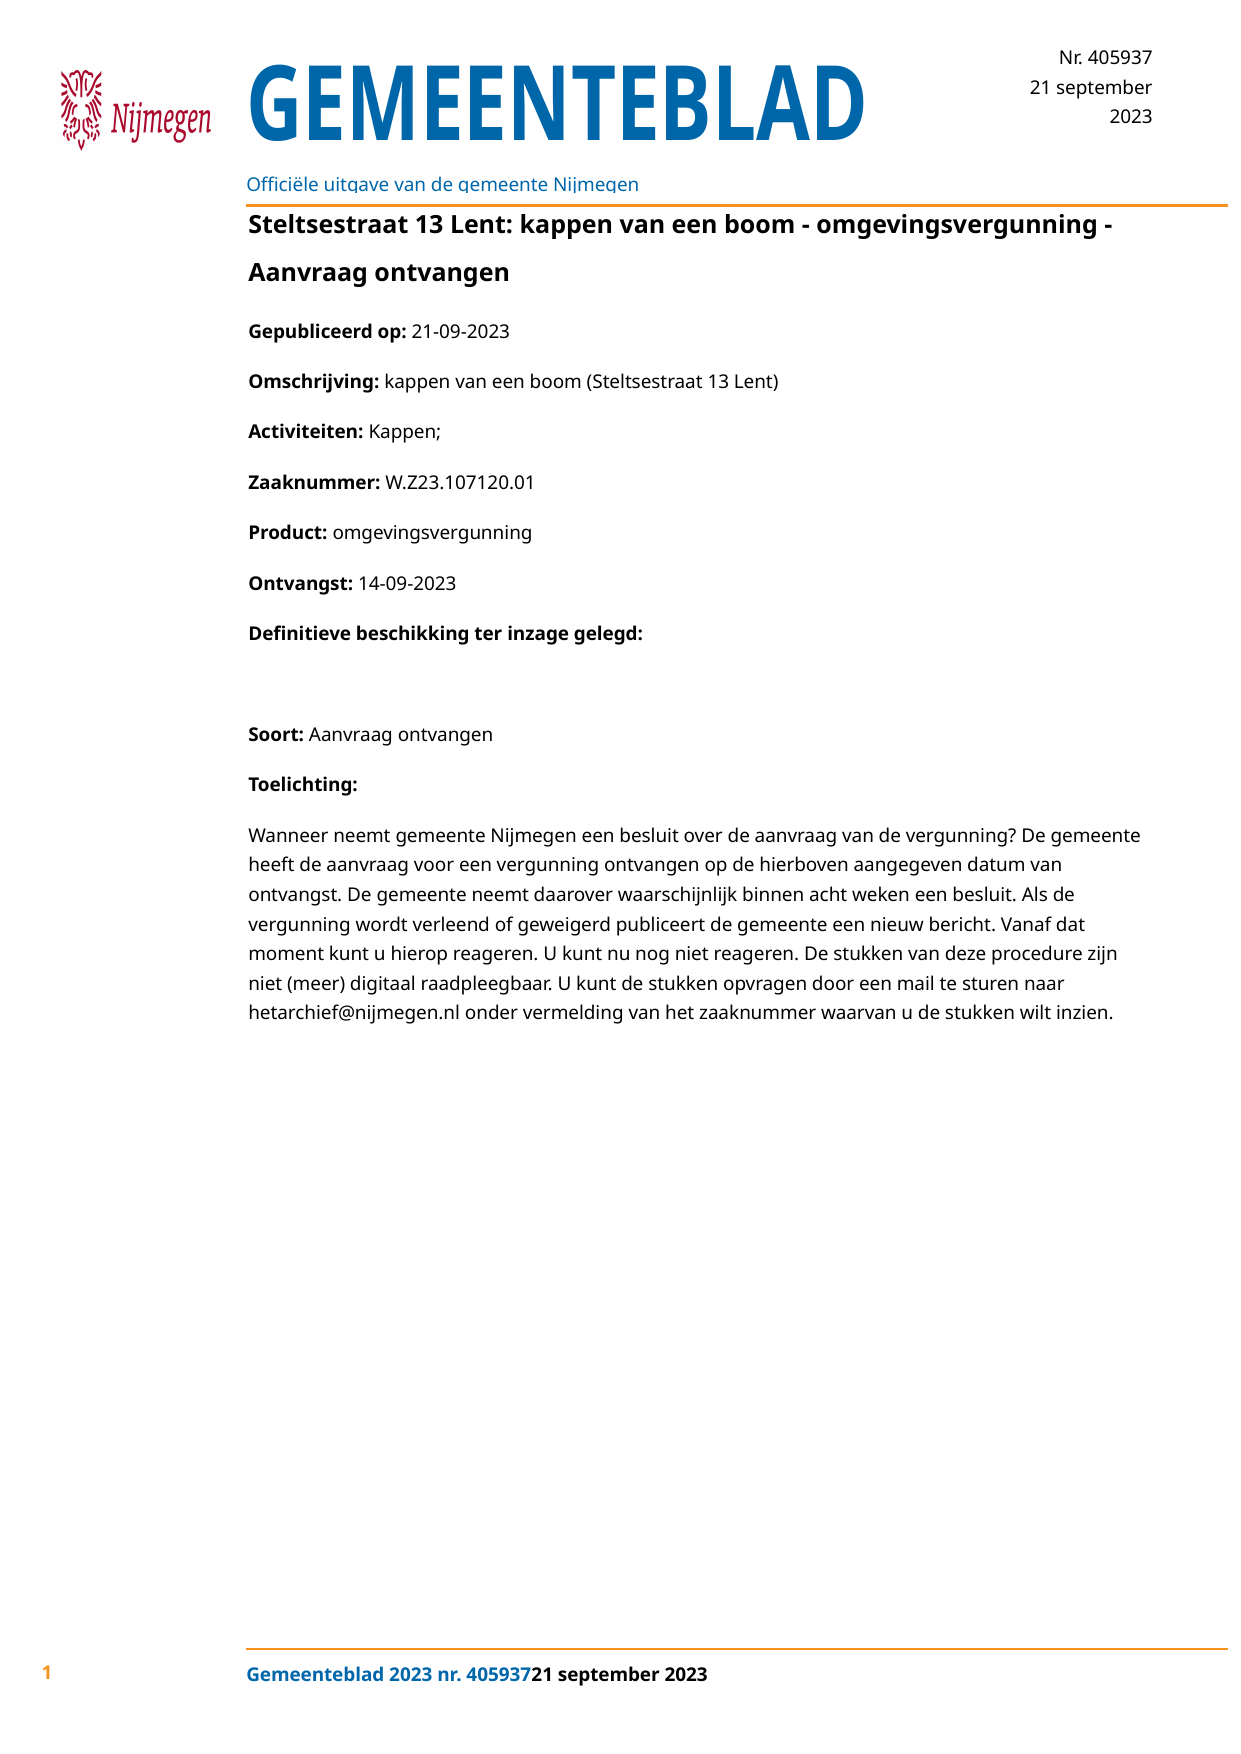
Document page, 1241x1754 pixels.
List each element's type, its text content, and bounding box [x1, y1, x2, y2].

text Ontvangst: 14-09-2023 [248, 570, 1152, 596]
text Gepubliceerd op: 21-09-2023 [248, 318, 1152, 344]
text Soort: Aanvraag ontvangen [248, 721, 1152, 747]
text Toelichting: [248, 772, 1152, 797]
text Omschrijving: kappen van een boom (Steltsestraat 13 Lent) [248, 368, 1152, 394]
text Definitieve beschikking ter inzage gelegd: [248, 620, 1152, 646]
text Steltsestraat 13 Lent: kappen van een boom - omgevingsvergunning - Aanvraag ontvangen [248, 207, 1152, 288]
picture [41, 47, 231, 172]
text Activiteiten: Kappen; [248, 419, 1152, 444]
text Zaaknummer: W.Z23.107120.01 [248, 469, 1152, 495]
text Product: omgevingsvergunning [248, 519, 1152, 545]
text Wanneer neemt gemeente Nijmegen een besluit over de aanvraag van de vergunning? De gemeente heeft de aanvraag voor een vergunning ontvangen op de hierboven aangegeven datum van ontvangst. De gemeente neemt daarover waarschijnlijk binnen acht weken een besluit. Als de vergunning wordt verleend of geweigerd publiceert de gemeente een nieuw bericht. Vanaf dat moment kunt u hierop reageren. U kunt nu nog niet reageren. De stukken van deze procedure zijn niet (meer) digitaal raadpleegbaar. U kunt de stukken opvragen door een mail te sturen naar hetarchief@nijmegen.nl onder vermelding van het zaaknummer waarvan u de stukken wilt inzien. [248, 822, 1152, 1025]
